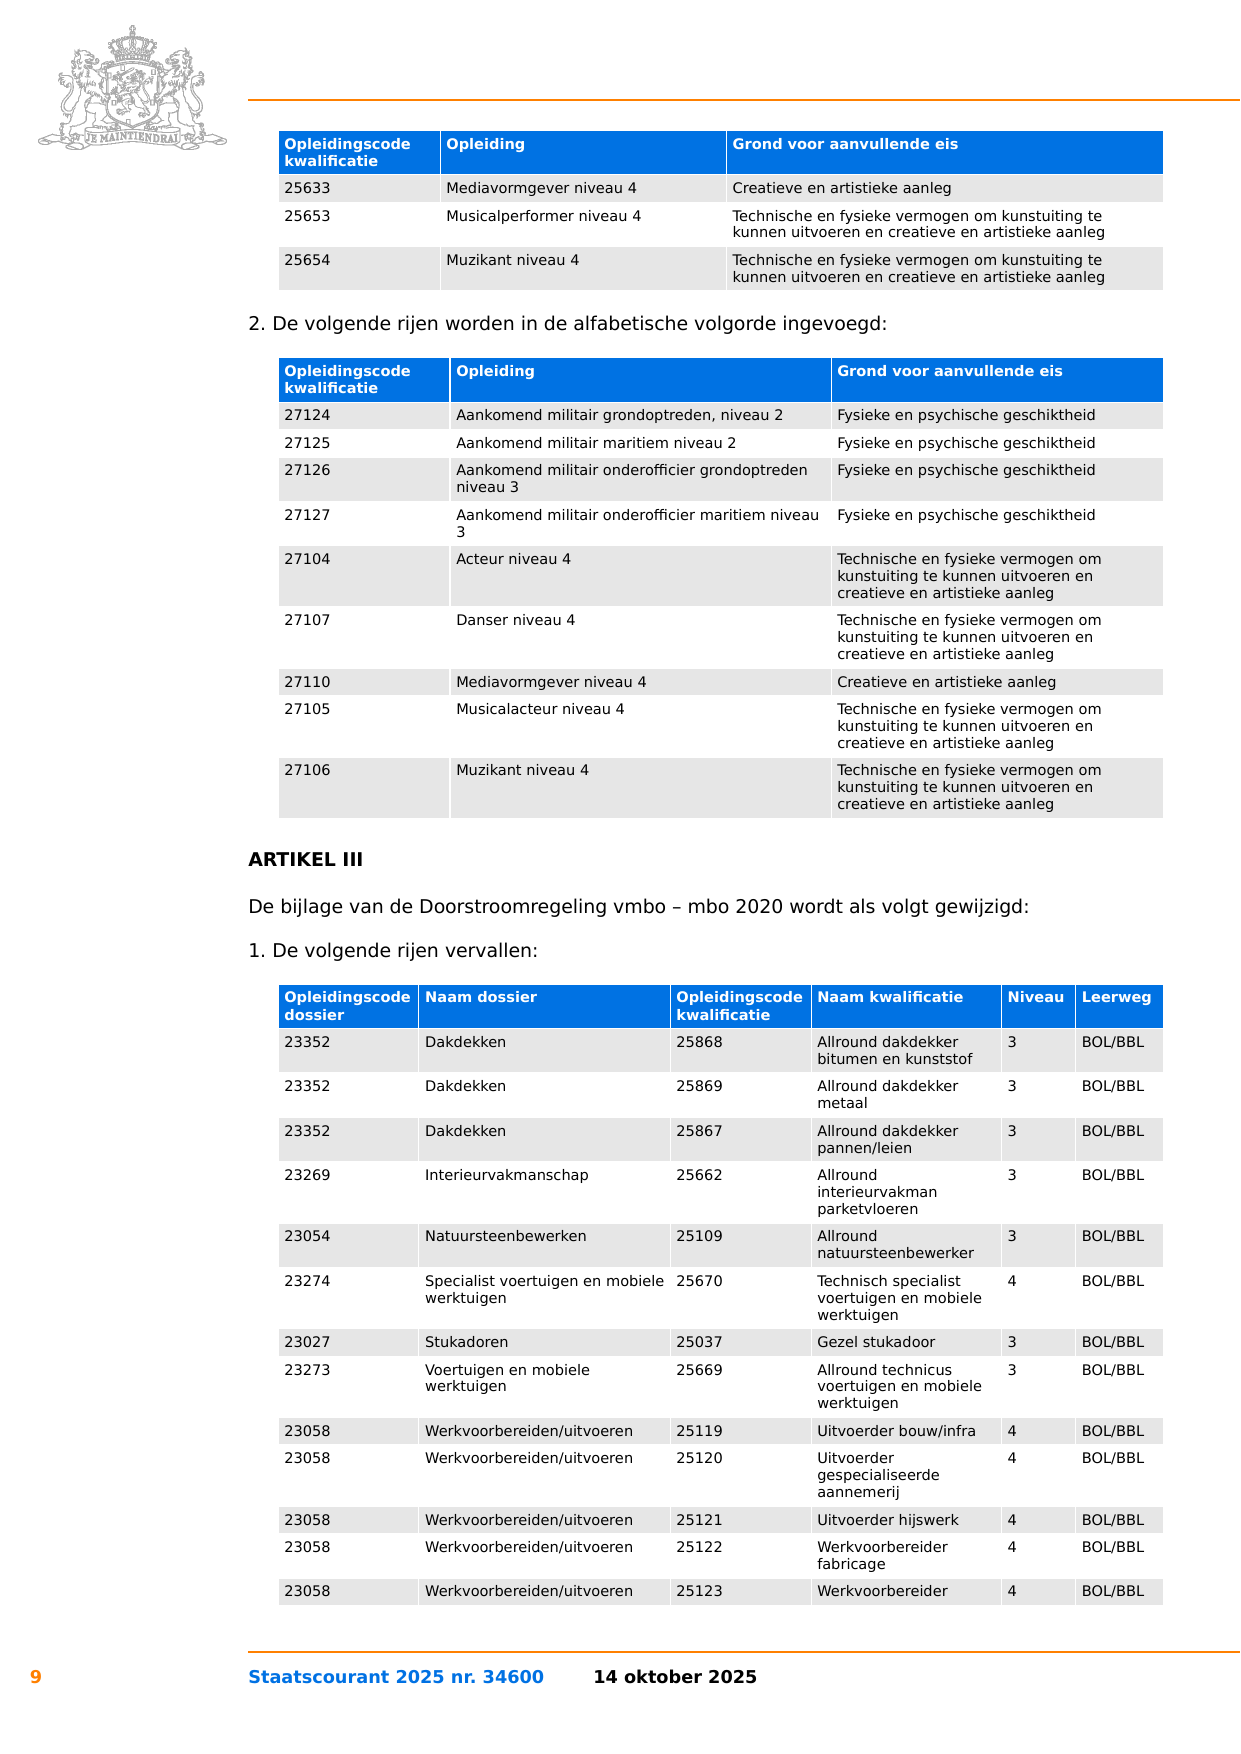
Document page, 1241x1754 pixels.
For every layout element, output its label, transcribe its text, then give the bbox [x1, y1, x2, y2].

table_header Leerweg [1076, 985, 1163, 1028]
subtitle ARTIKEL III [248, 849, 1163, 871]
table_cell 27124 [279, 403, 449, 429]
table_cell Werkvoorbereiden/uitvoeren [419, 1579, 670, 1605]
table_header Opleidingscode kwalificatie [671, 985, 811, 1028]
table_cell Uitvoerder bouw/infra [812, 1418, 1001, 1444]
table_cell Fysieke en psychische geschiktheid [832, 458, 1163, 501]
table_cell Mediavormgever niveau 4 [441, 175, 726, 202]
table_cell BOL/BBL [1076, 1579, 1163, 1605]
table_header Opleidingscode kwalificatie [279, 358, 449, 402]
table_cell Uitvoerder hijswerk [812, 1507, 1001, 1533]
table_cell 25120 [671, 1445, 811, 1506]
table_cell Musicalperformer niveau 4 [441, 203, 726, 246]
table_cell Musicalacteur niveau 4 [451, 696, 831, 757]
table_cell Allround dakdekker metaal [812, 1074, 1001, 1117]
table_cell 25868 [671, 1029, 811, 1072]
table_cell Technische en fysieke vermogen om kunstuiting te kunnen uitvoeren en creatieve en artistieke aanleg [727, 203, 1163, 246]
table_cell Werkvoorbereiden/uitvoeren [419, 1507, 670, 1533]
table_cell 3 [1002, 1329, 1075, 1356]
table_cell Allround dakdekker bitumen en kunststof [812, 1029, 1001, 1072]
table_cell 25122 [671, 1534, 811, 1577]
table_header Opleidingscode kwalificatie [279, 131, 440, 174]
table_cell 27106 [279, 758, 449, 818]
text 2. De volgende rijen worden in de alfabetische volgorde ingevoegd: [248, 313, 1163, 335]
table_cell 25669 [671, 1357, 811, 1417]
table_cell Muzikant niveau 4 [441, 247, 726, 290]
table_cell 25869 [671, 1074, 811, 1117]
text De bijlage van de Doorstroomregeling vmbo – mbo 2020 wordt als volgt gewijzigd: [248, 896, 1163, 918]
table_cell 27126 [279, 458, 449, 501]
table_cell Creatieve en artistieke aanleg [832, 669, 1163, 695]
table_cell 4 [1002, 1445, 1075, 1506]
table_cell Allround technicus voertuigen en mobiele werktuigen [812, 1357, 1001, 1417]
table_cell Acteur niveau 4 [451, 546, 831, 606]
table_cell 25109 [671, 1224, 811, 1267]
table_cell Aankomend militair grondoptreden, niveau 2 [451, 403, 831, 429]
table_cell 23274 [279, 1268, 418, 1328]
table_cell Technische en fysieke vermogen om kunstuiting te kunnen uitvoeren en creatieve en artistieke aanleg [832, 546, 1163, 606]
table_cell 23058 [279, 1534, 418, 1577]
table_cell 23058 [279, 1445, 418, 1506]
table_cell Danser niveau 4 [451, 608, 831, 668]
table_cell Technisch specialist voertuigen en mobiele werktuigen [812, 1268, 1001, 1328]
table_cell 25867 [671, 1118, 811, 1161]
table_cell 3 [1002, 1224, 1075, 1267]
table_header Naam kwalificatie [812, 985, 1001, 1028]
table_cell Voertuigen en mobiele werktuigen [419, 1357, 670, 1417]
table_cell Specialist voertuigen en mobiele werktuigen [419, 1268, 670, 1328]
table_cell 25662 [671, 1162, 811, 1222]
table_cell Technische en fysieke vermogen om kunstuiting te kunnen uitvoeren en creatieve en artistieke aanleg [727, 247, 1163, 290]
table_cell 27125 [279, 430, 449, 456]
table_cell 23058 [279, 1507, 418, 1533]
table_cell Dakdekken [419, 1029, 670, 1072]
table_cell BOL/BBL [1076, 1029, 1163, 1072]
table_cell BOL/BBL [1076, 1357, 1163, 1417]
table_cell Werkvoorbereiden/uitvoeren [419, 1418, 670, 1444]
table_cell 4 [1002, 1579, 1075, 1605]
table_cell Fysieke en psychische geschiktheid [832, 502, 1163, 545]
table_cell 23352 [279, 1074, 418, 1117]
table_cell 25633 [279, 175, 440, 202]
table_cell 23058 [279, 1418, 418, 1444]
table_cell Creatieve en artistieke aanleg [727, 175, 1163, 202]
table_cell 4 [1002, 1268, 1075, 1328]
table_cell 4 [1002, 1507, 1075, 1533]
table_cell Uitvoerder gespecialiseerde aannemerij [812, 1445, 1001, 1506]
table_cell Allround dakdekker pannen/leien [812, 1118, 1001, 1161]
table_cell 23058 [279, 1579, 418, 1605]
table_cell Werkvoorbereider fabricage [812, 1534, 1001, 1577]
table_cell 3 [1002, 1162, 1075, 1222]
table_cell Werkvoorbereider [812, 1579, 1001, 1605]
table_cell 23269 [279, 1162, 418, 1222]
table_cell Aankomend militair onderofficier grondoptreden niveau 3 [451, 458, 831, 501]
table_cell Allround interieurvakman parketvloeren [812, 1162, 1001, 1222]
table_cell BOL/BBL [1076, 1224, 1163, 1267]
table_cell 27110 [279, 669, 449, 695]
table_cell 25670 [671, 1268, 811, 1328]
table_cell Gezel stukadoor [812, 1329, 1001, 1356]
table_cell Dakdekken [419, 1118, 670, 1161]
table_cell Werkvoorbereiden/uitvoeren [419, 1445, 670, 1506]
table_cell 23352 [279, 1118, 418, 1161]
table_cell Aankomend militair maritiem niveau 2 [451, 430, 831, 456]
table_cell Natuursteenbewerken [419, 1224, 670, 1267]
table_cell Dakdekken [419, 1074, 670, 1117]
table_cell 23352 [279, 1029, 418, 1072]
table_cell BOL/BBL [1076, 1074, 1163, 1117]
table_cell Technische en fysieke vermogen om kunstuiting te kunnen uitvoeren en creatieve en artistieke aanleg [832, 696, 1163, 757]
table_header Grond voor aanvullende eis [727, 131, 1163, 174]
text 1. De volgende rijen vervallen: [248, 940, 1163, 962]
table_cell Fysieke en psychische geschiktheid [832, 403, 1163, 429]
table_cell Aankomend militair onderofficier maritiem niveau 3 [451, 502, 831, 545]
table_cell BOL/BBL [1076, 1162, 1163, 1222]
table_cell 4 [1002, 1534, 1075, 1577]
table_cell BOL/BBL [1076, 1507, 1163, 1533]
table_cell Muzikant niveau 4 [451, 758, 831, 818]
table_cell BOL/BBL [1076, 1329, 1163, 1356]
table_cell Interieurvakmanschap [419, 1162, 670, 1222]
table_cell BOL/BBL [1076, 1445, 1163, 1506]
table_header Opleiding [451, 358, 831, 402]
table_header Opleiding [441, 131, 726, 174]
table_cell 27107 [279, 608, 449, 668]
table_cell Fysieke en psychische geschiktheid [832, 430, 1163, 456]
table_cell 4 [1002, 1418, 1075, 1444]
table_cell 25119 [671, 1418, 811, 1444]
table_cell 23273 [279, 1357, 418, 1417]
table_cell 23027 [279, 1329, 418, 1356]
table_cell 3 [1002, 1029, 1075, 1072]
table_cell 25653 [279, 203, 440, 246]
table_cell Technische en fysieke vermogen om kunstuiting te kunnen uitvoeren en creatieve en artistieke aanleg [832, 758, 1163, 818]
table_cell 25654 [279, 247, 440, 290]
table_cell 27105 [279, 696, 449, 757]
table_header Grond voor aanvullende eis [832, 358, 1163, 402]
picture [38, 25, 227, 150]
table_cell Werkvoorbereiden/uitvoeren [419, 1534, 670, 1577]
table_cell 27104 [279, 546, 449, 606]
table_cell Mediavormgever niveau 4 [451, 669, 831, 695]
table_cell Stukadoren [419, 1329, 670, 1356]
table_cell 25037 [671, 1329, 811, 1356]
table_cell 25123 [671, 1579, 811, 1605]
table_cell BOL/BBL [1076, 1418, 1163, 1444]
table_cell BOL/BBL [1076, 1118, 1163, 1161]
table_header Naam dossier [419, 985, 670, 1028]
table_cell BOL/BBL [1076, 1534, 1163, 1577]
table_cell 27127 [279, 502, 449, 545]
table_cell Technische en fysieke vermogen om kunstuiting te kunnen uitvoeren en creatieve en artistieke aanleg [832, 608, 1163, 668]
table_cell Allround natuursteenbewerker [812, 1224, 1001, 1267]
table_cell 3 [1002, 1357, 1075, 1417]
table_cell 3 [1002, 1074, 1075, 1117]
table_cell 23054 [279, 1224, 418, 1267]
table_cell BOL/BBL [1076, 1268, 1163, 1328]
table_cell 25121 [671, 1507, 811, 1533]
table_cell 3 [1002, 1118, 1075, 1161]
table_header Niveau [1002, 985, 1075, 1028]
table_header Opleidingscode dossier [279, 985, 418, 1028]
